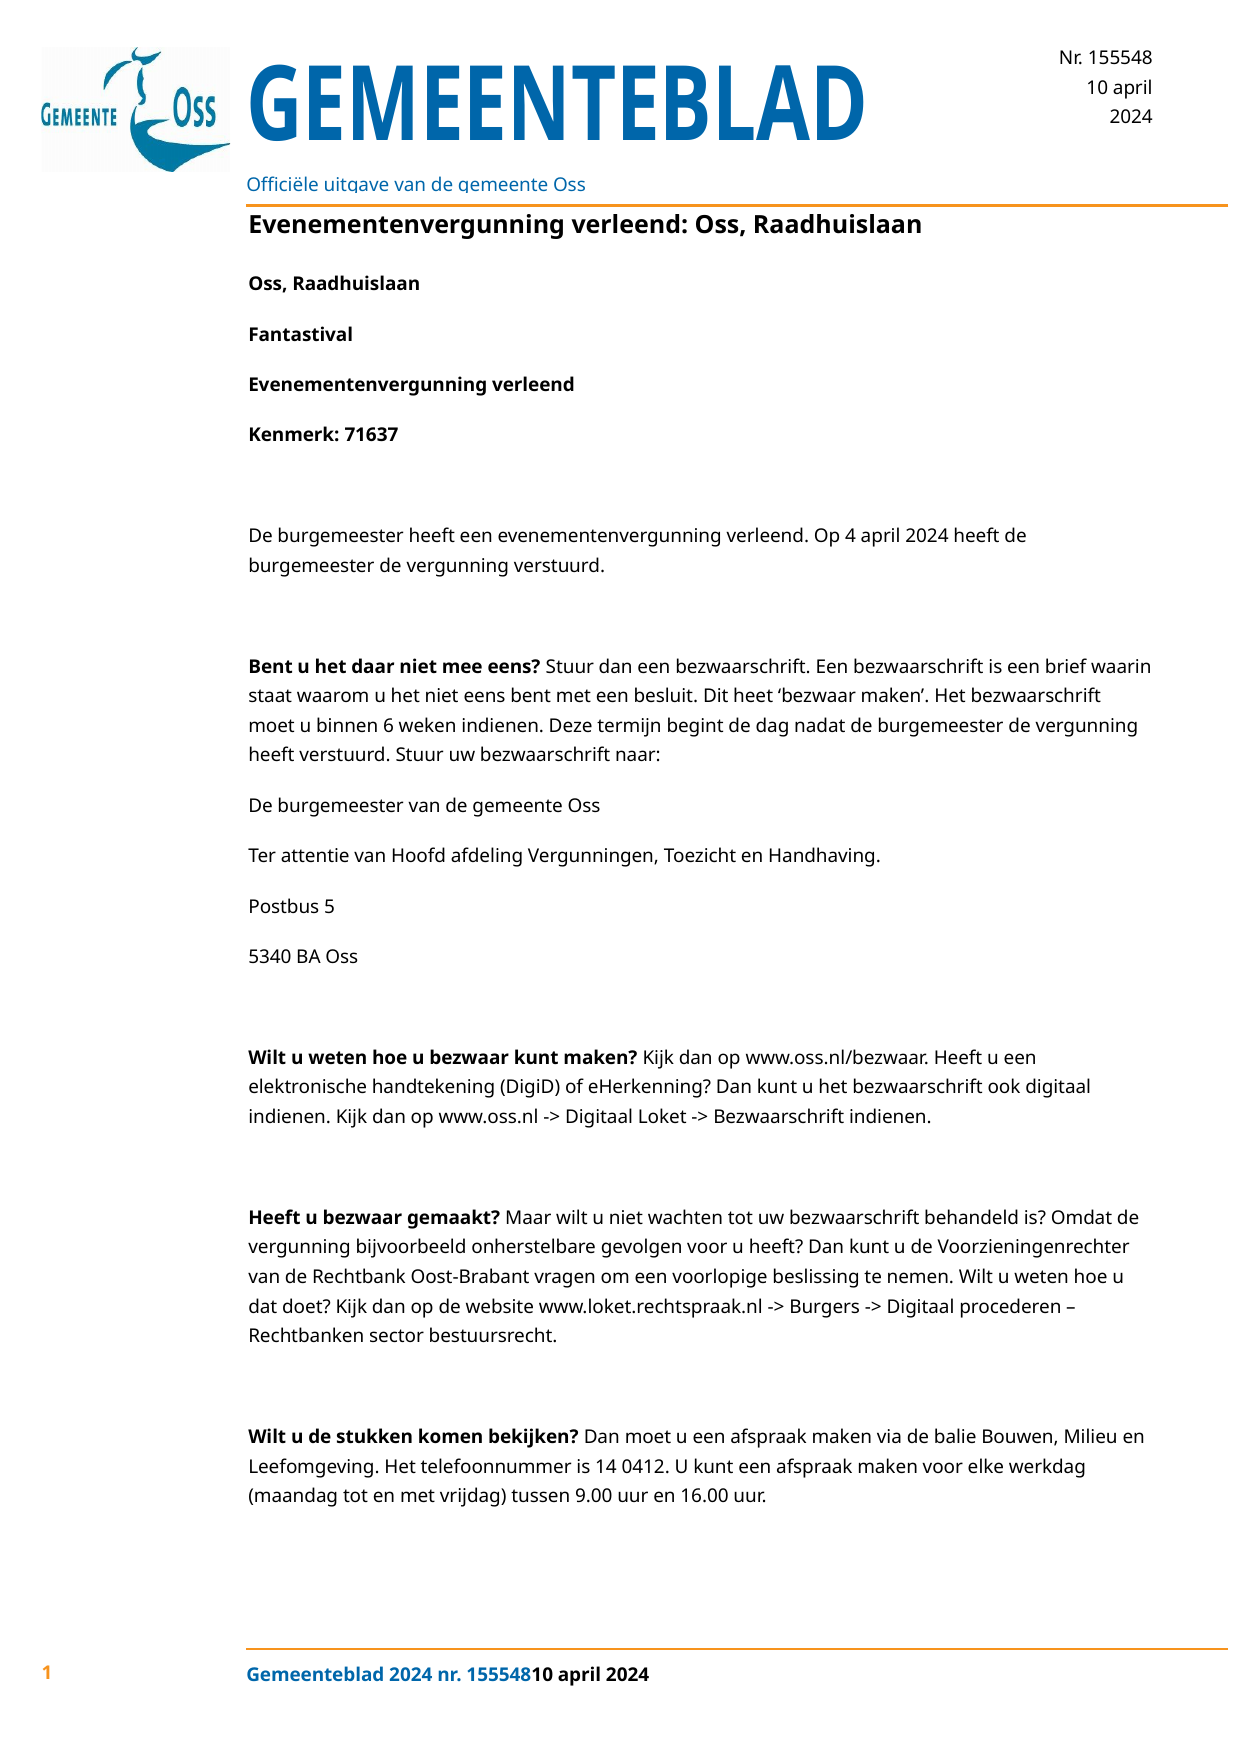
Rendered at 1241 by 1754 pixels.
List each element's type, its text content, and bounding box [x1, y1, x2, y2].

text Postbus 5 [248, 893, 1152, 918]
text De burgemeester van de gemeente Oss [248, 792, 1152, 818]
text Ter attentie van Hoofd afdeling Vergunningen, Toezicht en Handhaving. [248, 842, 1152, 868]
text Kenmerk: 71637 [248, 422, 1152, 447]
text Fantastival [248, 321, 1152, 346]
text Wilt u weten hoe u bezwaar kunt maken? Kijk dan op www.oss.nl/bezwaar. Heeft u een elektronische handtekening (DigiD) of eHerkenning? Dan kunt u het bezwaarschrift ook digitaal indienen. Kijk dan op www.oss.nl -> Digitaal Loket -> Bezwaarschrift indienen. [248, 1044, 1152, 1129]
text Bent u het daar niet mee eens? Stuur dan een bezwaarschrift. Een bezwaarschrift is een brief waarin staat waarom u het niet eens bent met een besluit. Dit heet ‘bezwaar maken’. Het bezwaarschrift moet u binnen 6 weken indienen. Deze termijn begint de dag nadat de burgemeester de vergunning heeft verstuurd. Stuur uw bezwaarschrift naar: [248, 653, 1152, 767]
picture [41, 47, 231, 172]
text Evenementenvergunning verleend [248, 371, 1152, 397]
text Oss, Raadhuislaan [248, 270, 1152, 296]
text Wilt u de stukken komen bekijken? Dan moet u een afspraak maken via de balie Bouwen, Milieu en Leefomgeving. Het telefoonnummer is 14 0412. U kunt een afspraak maken voor elke werkdag (maandag tot en met vrijdag) tussen 9.00 uur en 16.00 uur. [248, 1423, 1152, 1508]
text De burgemeester heeft een evenementenvergunning verleend. Op 4 april 2024 heeft de burgemeester de vergunning verstuurd. [248, 522, 1152, 578]
text Evenementenvergunning verleend: Oss, Raadhuislaan [248, 207, 1152, 241]
text Heeft u bezwaar gemaakt? Maar wilt u niet wachten tot uw bezwaarschrift behandeld is? Omdat de vergunning bijvoorbeeld onherstelbare gevolgen voor u heeft? Dan kunt u de Voorzieningenrechter van de Rechtbank Oost-Brabant vragen om een voorlopige beslissing te nemen. Wilt u weten hoe u dat doet? Kijk dan op de website www.loket.rechtspraak.nl -> Burgers -> Digitaal procederen – Rechtbanken sector bestuursrecht. [248, 1204, 1152, 1348]
text 5340 BA Oss [248, 943, 1152, 969]
